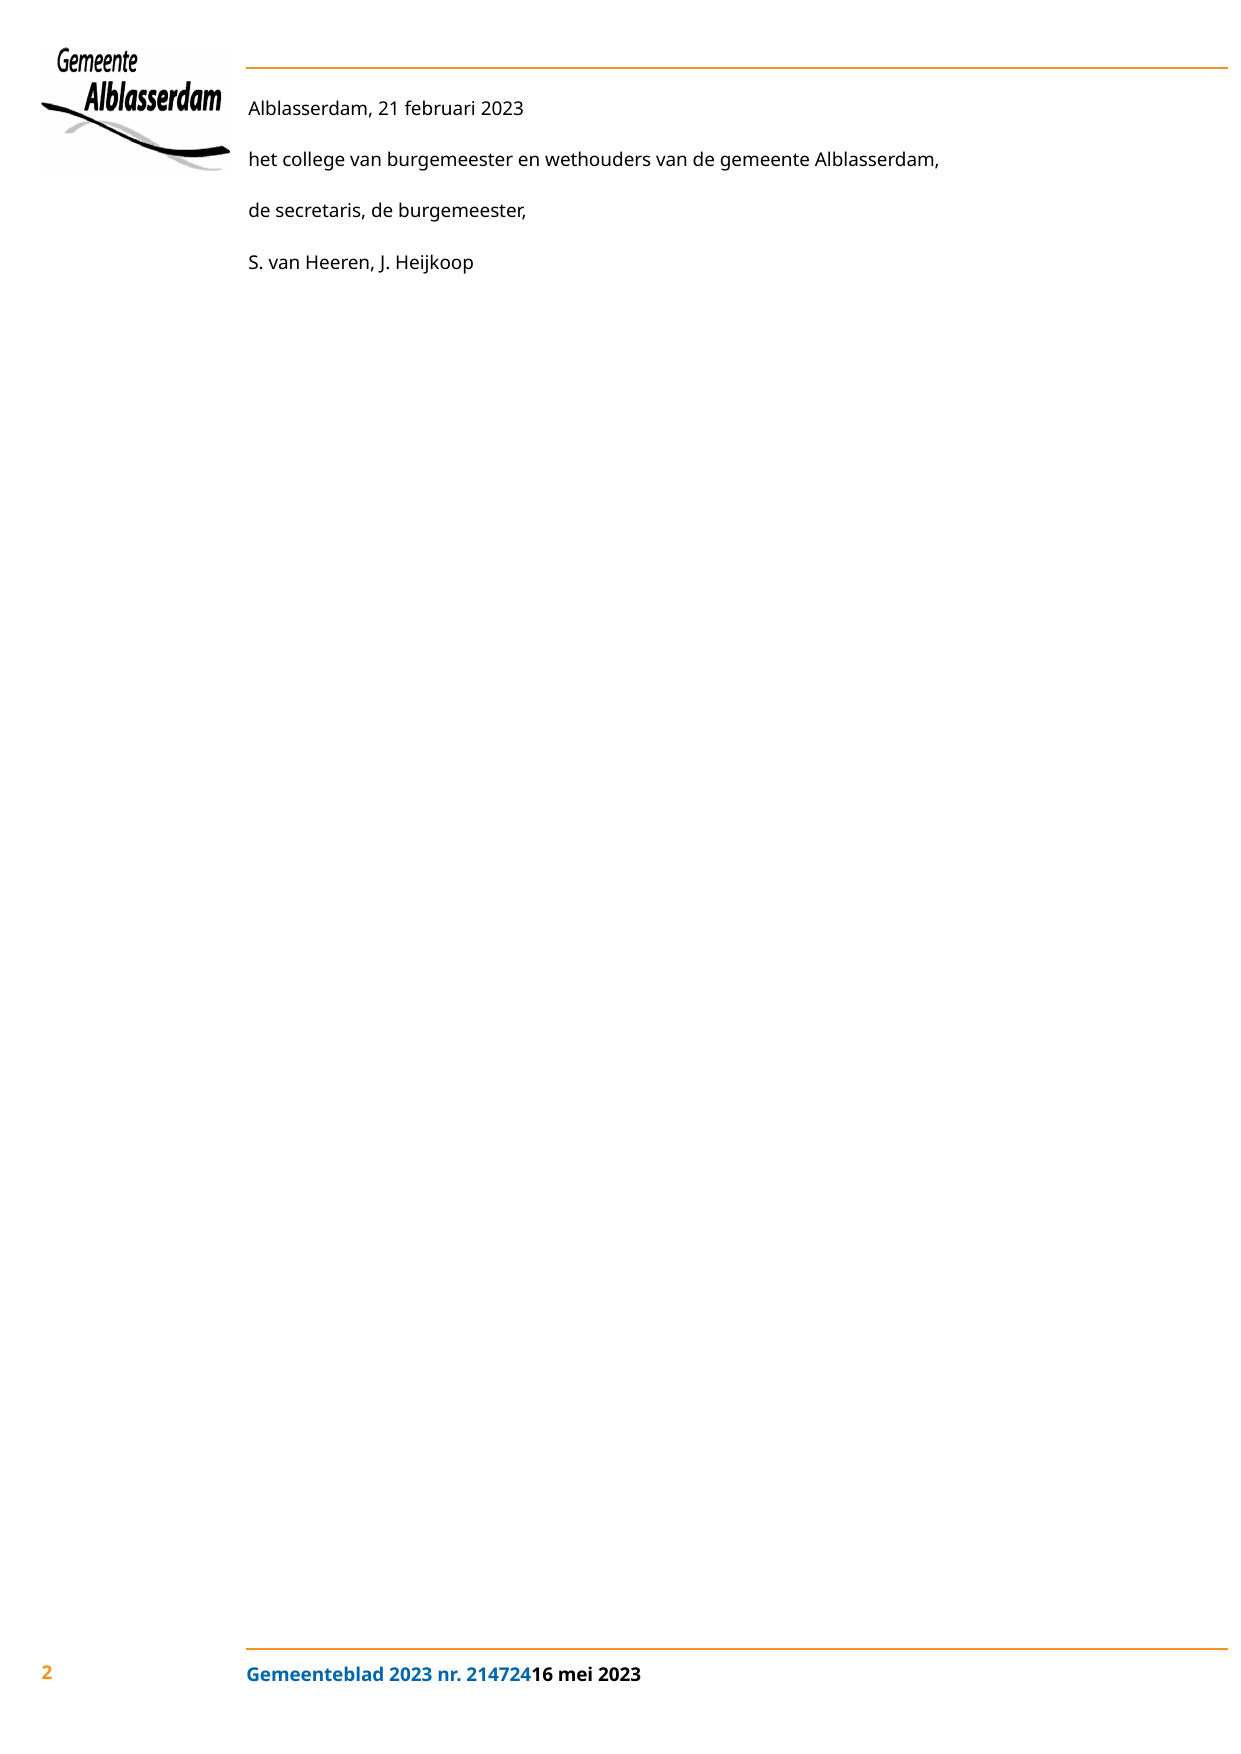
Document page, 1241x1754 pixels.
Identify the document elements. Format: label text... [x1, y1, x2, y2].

text de secretaris, de burgemeester, [248, 198, 1152, 223]
text S. van Heeren, J. Heijkoop [248, 249, 1152, 275]
text Alblasserdam, 21 februari 2023 [248, 95, 1152, 121]
picture [41, 47, 231, 172]
text het college van burgemeester en wethouders van de gemeente Alblasserdam, [248, 146, 1152, 172]
